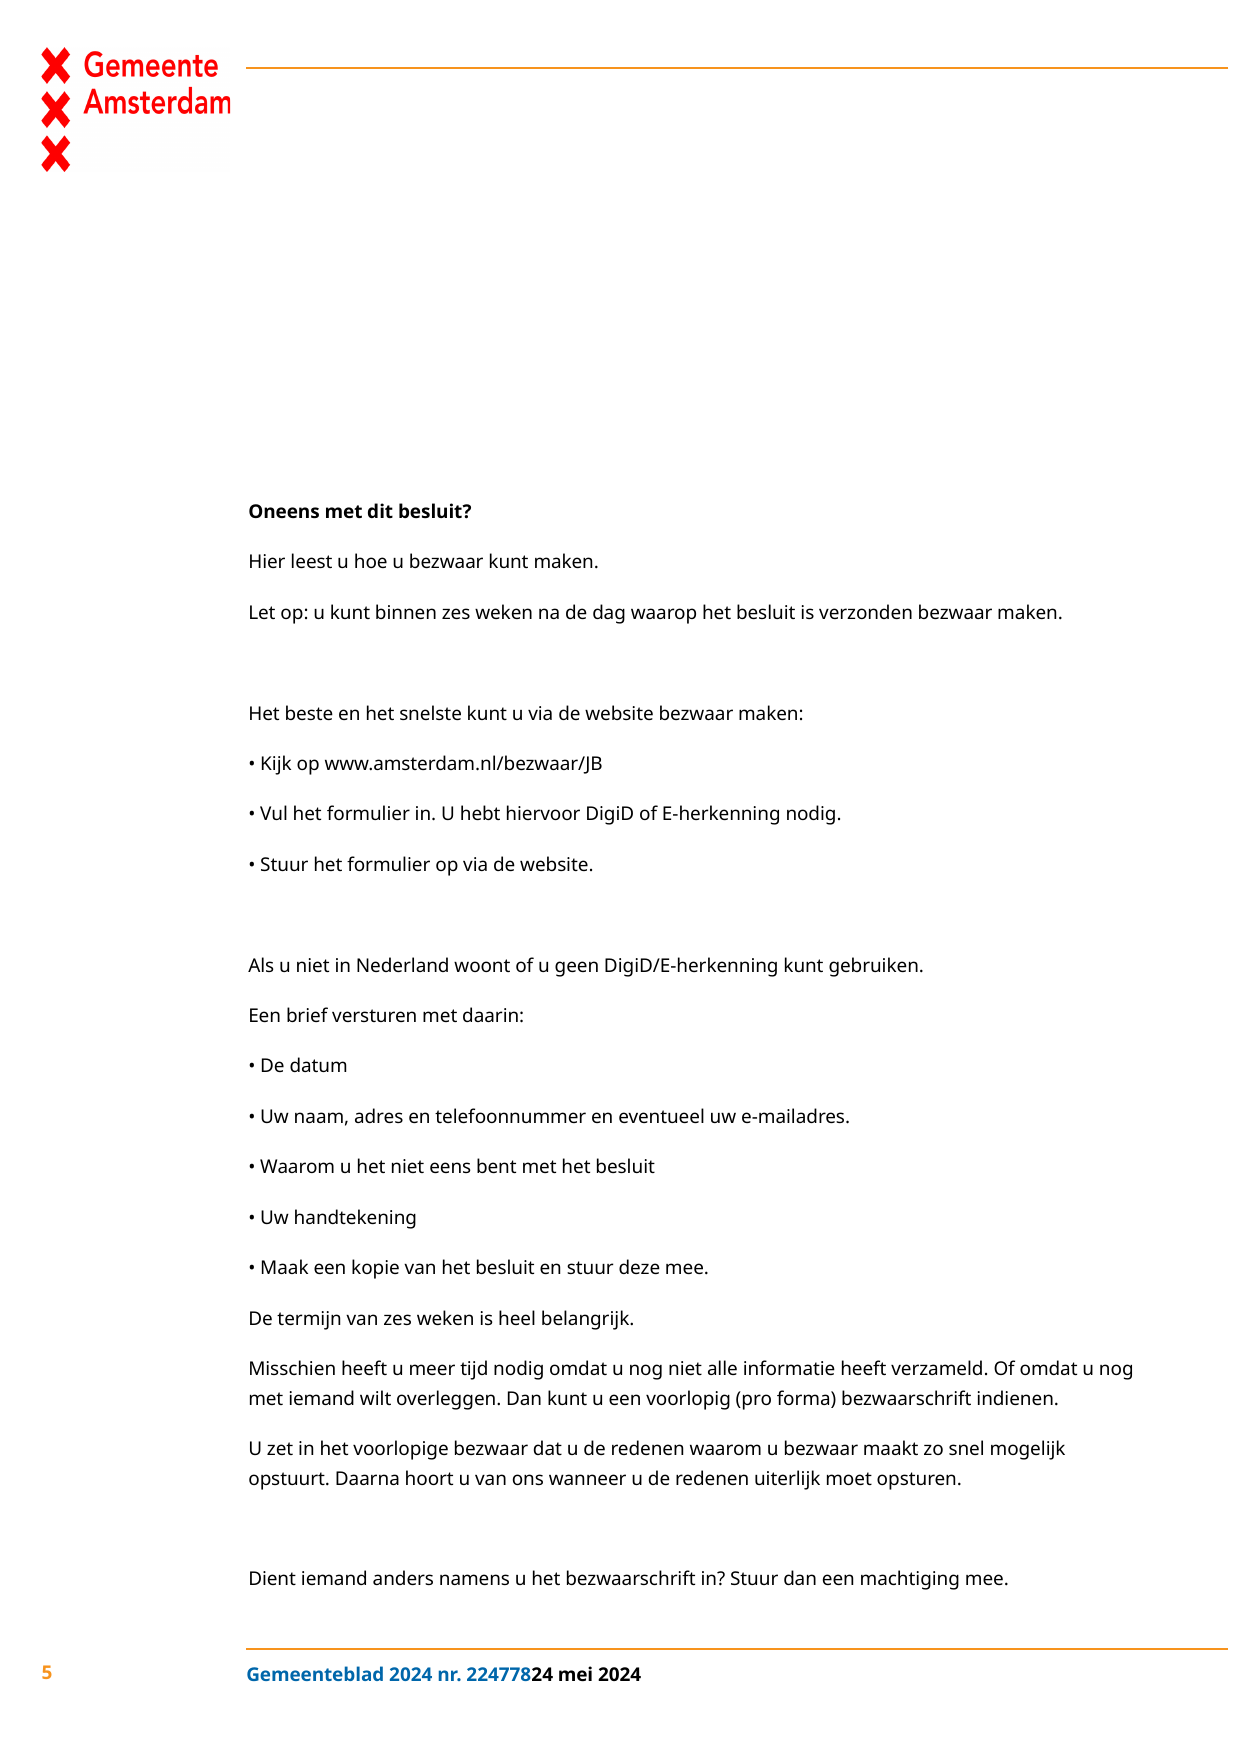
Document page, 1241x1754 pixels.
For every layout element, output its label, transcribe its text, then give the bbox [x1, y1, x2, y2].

text Dient iemand anders namens u het bezwaarschrift in? Stuur dan een machtiging mee. [248, 1566, 1152, 1591]
text • Waarom u het niet eens bent met het besluit [248, 1153, 1152, 1179]
text Let op: u kunt binnen zes weken na de dag waarop het besluit is verzonden bezwaar maken. [248, 599, 1152, 625]
text • Stuur het formulier op via de website. [248, 851, 1152, 877]
text • Uw naam, adres en telefoonnummer en eventueel uw e-mailadres. [248, 1103, 1152, 1129]
text Misschien heeft u meer tijd nodig omdat u nog niet alle informatie heeft verzameld. Of omdat u nog met iemand wilt overleggen. Dan kunt u een voorlopig (pro forma) bezwaarschrift indienen. [248, 1355, 1152, 1411]
text • Kijk op www.amsterdam.nl/bezwaar/JB [248, 750, 1152, 776]
text U zet in het voorlopige bezwaar dat u de redenen waarom u bezwaar maakt zo snel mogelijk opstuurt. Daarna hoort u van ons wanneer u de redenen uiterlijk moet opsturen. [248, 1435, 1152, 1491]
picture [41, 47, 231, 172]
text • Uw handtekening [248, 1204, 1152, 1230]
text Oneens met dit besluit? [248, 498, 1152, 524]
text • Maak een kopie van het besluit en stuur deze mee. [248, 1254, 1152, 1280]
text • Vul het formulier in. U hebt hiervoor DigiD of E-herkenning nodig. [248, 801, 1152, 826]
text De termijn van zes weken is heel belangrijk. [248, 1305, 1152, 1331]
text • De datum [248, 1053, 1152, 1078]
text Hier leest u hoe u bezwaar kunt maken. [248, 548, 1152, 574]
text Het beste en het snelste kunt u via de website bezwaar maken: [248, 700, 1152, 726]
text Als u niet in Nederland woont of u geen DigiD/E-herkenning kunt gebruiken. [248, 952, 1152, 978]
text Een brief versturen met daarin: [248, 1002, 1152, 1028]
